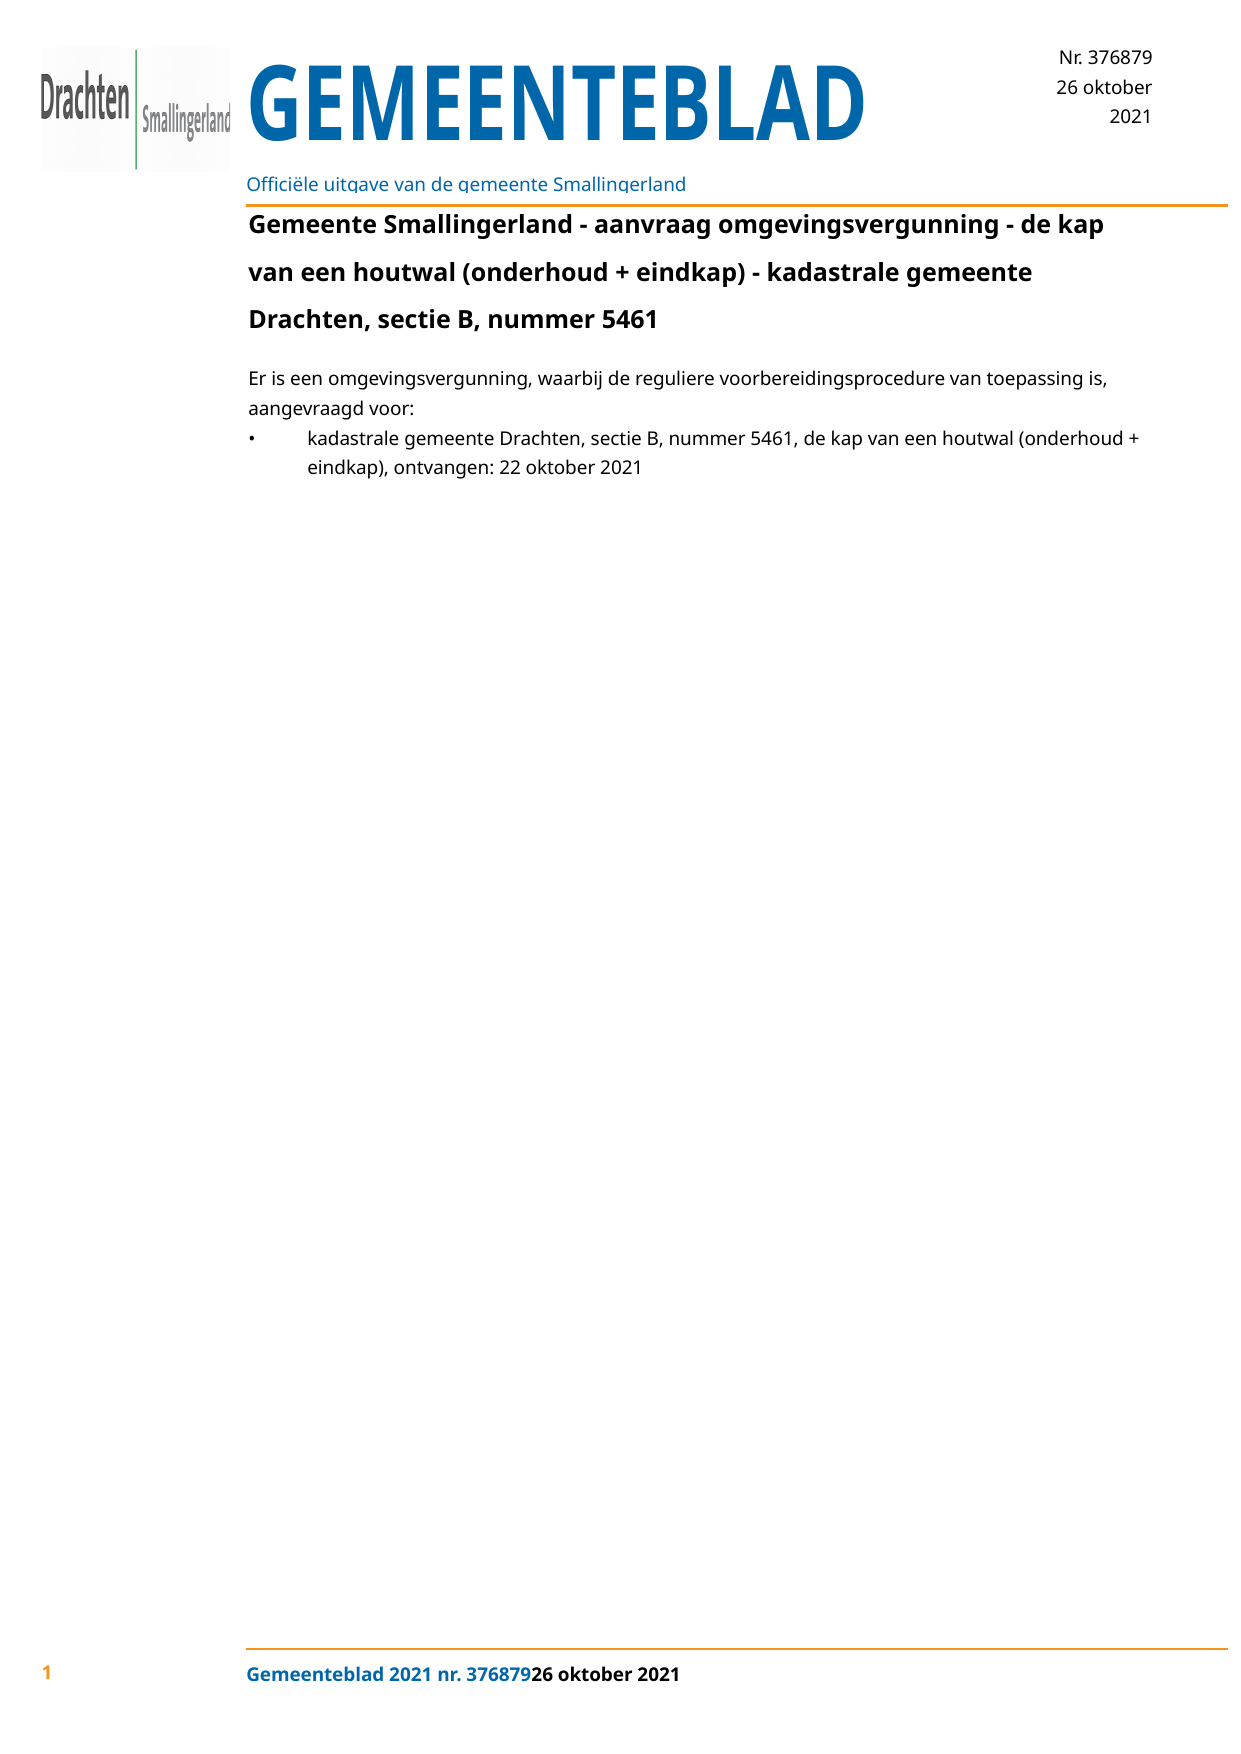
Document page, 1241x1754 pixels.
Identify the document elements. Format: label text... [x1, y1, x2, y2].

text Gemeente Smallingerland - aanvraag omgevingsvergunning - de kap van een houtwal (onderhoud + eindkap) - kadastrale gemeente Drachten, sectie B, nummer 5461 [248, 207, 1152, 336]
list kadastrale gemeente Drachten, sectie B, nummer 5461, de kap van een houtwal (onderhoud + eindkap), ontvangen: 22 oktober 2021 [248, 425, 1152, 480]
picture [41, 47, 231, 172]
text Er is een omgevingsvergunning, waarbij de reguliere voorbereidingsprocedure van toepassing is, aangevraagd voor: [248, 366, 1152, 421]
